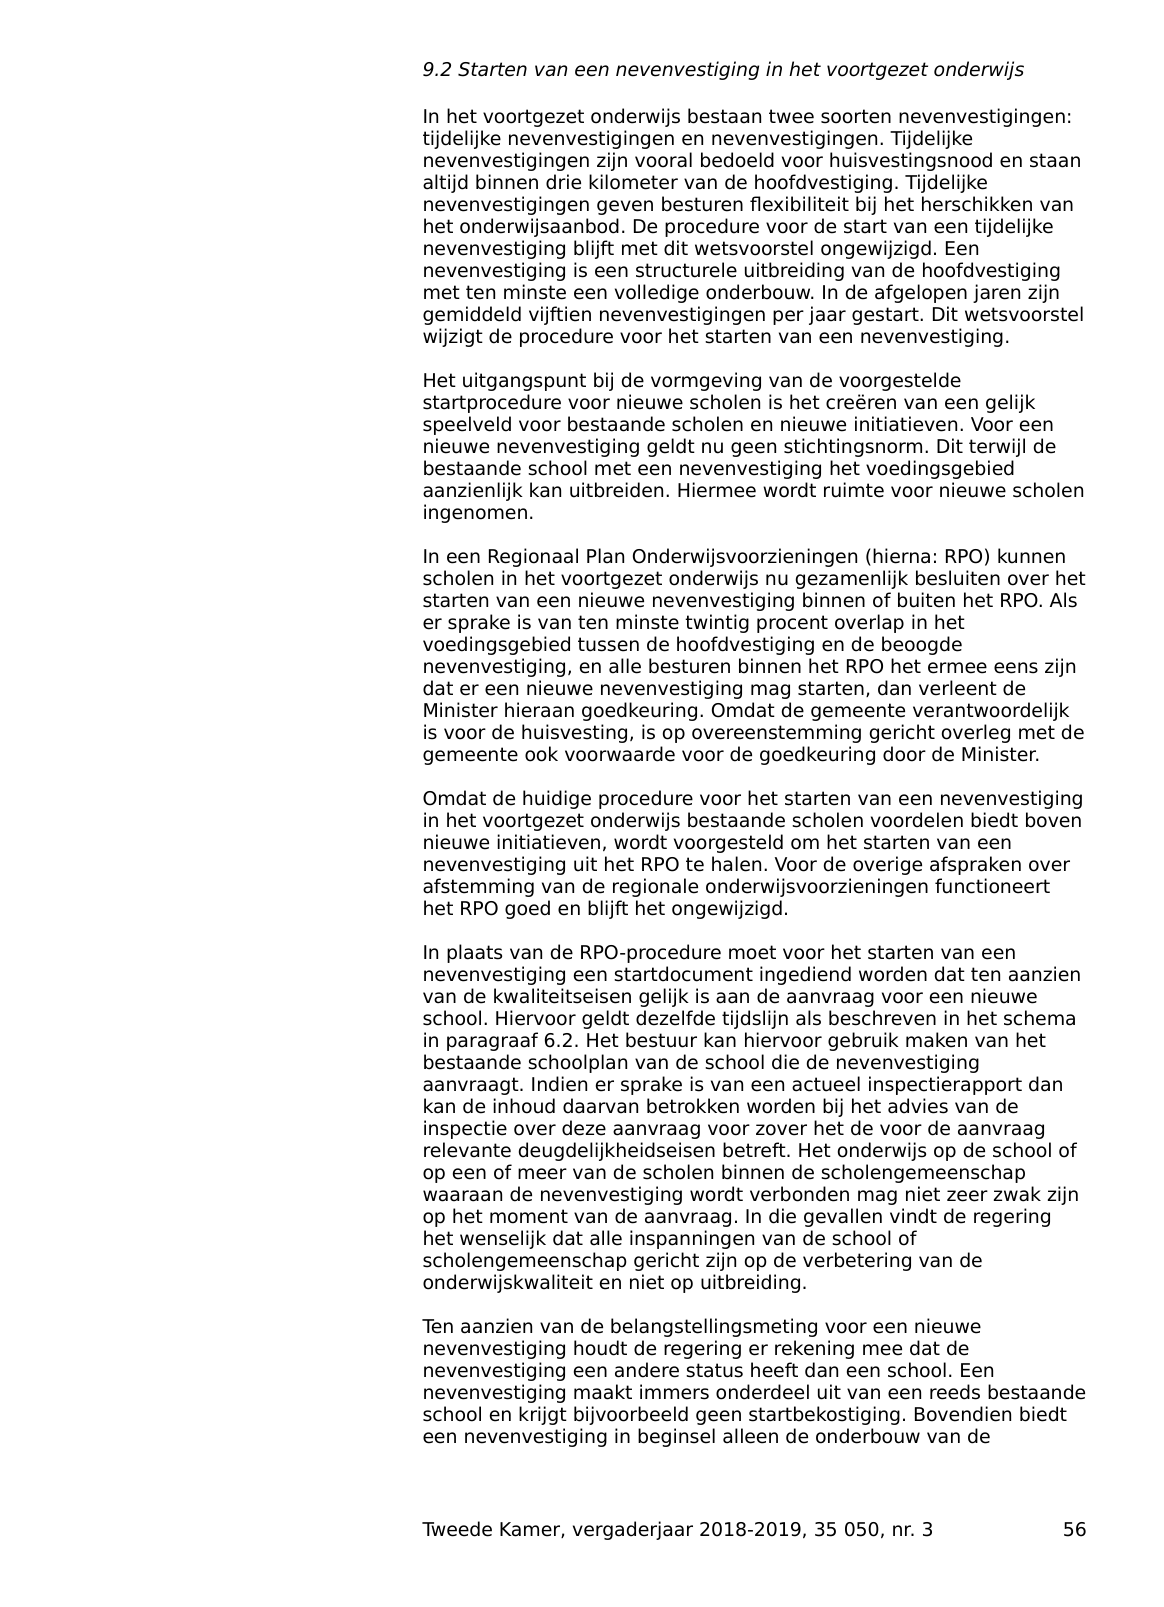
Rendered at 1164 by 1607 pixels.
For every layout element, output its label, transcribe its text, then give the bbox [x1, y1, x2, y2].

text Ten aanzien van de belangstellingsmeting voor een nieuwe nevenvestiging houdt de regering er rekening mee dat de nevenvestiging een andere status heeft dan een school. Een nevenvestiging maakt immers onderdeel uit van een reeds bestaande school en krijgt bijvoorbeeld geen startbekostiging. Bovendien biedt een nevenvestiging in beginsel alleen de onderbouw van de [422, 1316, 1087, 1448]
text In een Regionaal Plan Onderwijsvoorzieningen (hierna: RPO) kunnen scholen in het voortgezet onderwijs nu gezamenlijk besluiten over het starten van een nieuwe nevenvestiging binnen of buiten het RPO. Als er sprake is van ten minste twintig procent overlap in het voedingsgebied tussen de hoofdvestiging en de beoogde nevenvestiging, en alle besturen binnen het RPO het ermee eens zijn dat er een nieuwe nevenvestiging mag starten, dan verleent de Minister hieraan goedkeuring. Omdat de gemeente verantwoordelijk is voor de huisvesting, is op overeenstemming gericht overleg met de gemeente ook voorwaarde voor de goedkeuring door de Minister. [422, 546, 1087, 766]
text Omdat de huidige procedure voor het starten van een nevenvestiging in het voortgezet onderwijs bestaande scholen voordelen biedt boven nieuwe initiatieven, wordt voorgesteld om het starten van een nevenvestiging uit het RPO te halen. Voor de overige afspraken over afstemming van de regionale onderwijsvoorzieningen functioneert het RPO goed en blijft het ongewijzigd. [422, 788, 1087, 920]
subtitle 9.2 Starten van een nevenvestiging in het voortgezet onderwijs [422, 59, 1087, 81]
text In plaats van de RPO-procedure moet voor het starten van een nevenvestiging een startdocument ingediend worden dat ten aanzien van de kwaliteitseisen gelijk is aan de aanvraag voor een nieuwe school. Hiervoor geldt dezelfde tijdslijn als beschreven in het schema in paragraaf 6.2. Het bestuur kan hiervoor gebruik maken van het bestaande schoolplan van de school die de nevenvestiging aanvraagt. Indien er sprake is van een actueel inspectierapport dan kan de inhoud daarvan betrokken worden bij het advies van de inspectie over deze aanvraag voor zover het de voor de aanvraag relevante deugdelijkheidseisen betreft. Het onderwijs op de school of op een of meer van de scholen binnen de scholengemeenschap waaraan de nevenvestiging wordt verbonden mag niet zeer zwak zijn op het moment van de aanvraag. In die gevallen vindt de regering het wenselijk dat alle inspanningen van de school of scholengemeenschap gericht zijn op de verbetering van de onderwijskwaliteit en niet op uitbreiding. [422, 942, 1087, 1294]
text In het voortgezet onderwijs bestaan twee soorten nevenvestigingen: tijdelijke nevenvestigingen en nevenvestigingen. Tijdelijke nevenvestigingen zijn vooral bedoeld voor huisvestingsnood en staan altijd binnen drie kilometer van de hoofdvestiging. Tijdelijke nevenvestigingen geven besturen flexibiliteit bij het herschikken van het onderwijsaanbod. De procedure voor de start van een tijdelijke nevenvestiging blijft met dit wetsvoorstel ongewijzigd. Een nevenvestiging is een structurele uitbreiding van de hoofdvestiging met ten minste een volledige onderbouw. In de afgelopen jaren zijn gemiddeld vijftien nevenvestigingen per jaar gestart. Dit wetsvoorstel wijzigt de procedure voor het starten van een nevenvestiging. [422, 106, 1087, 348]
text Het uitgangspunt bij de vormgeving van de voorgestelde startprocedure voor nieuwe scholen is het creëren van een gelijk speelveld voor bestaande scholen en nieuwe initiatieven. Voor een nieuwe nevenvestiging geldt nu geen stichtingsnorm. Dit terwijl de bestaande school met een nevenvestiging het voedingsgebied aanzienlijk kan uitbreiden. Hiermee wordt ruimte voor nieuwe scholen ingenomen. [422, 370, 1087, 524]
